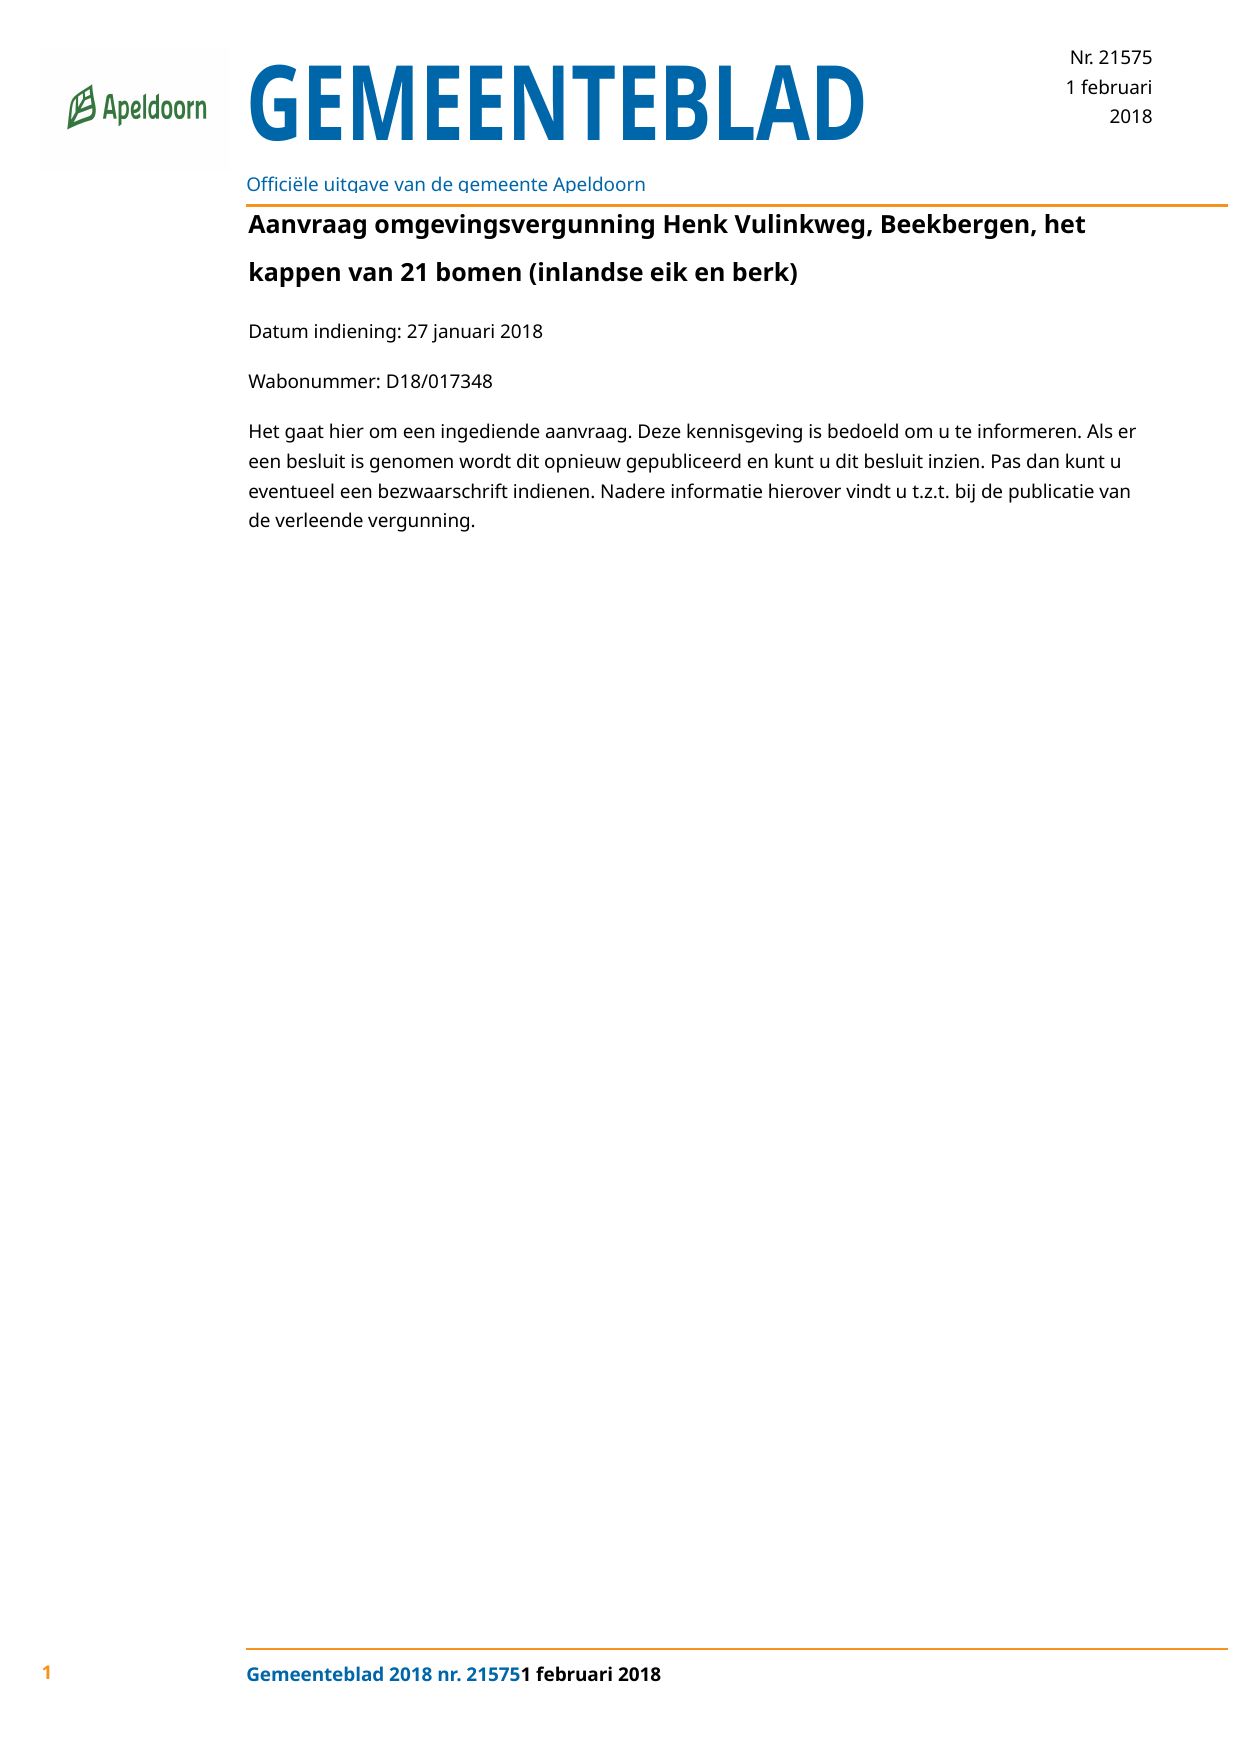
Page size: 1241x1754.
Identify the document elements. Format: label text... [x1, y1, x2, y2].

picture [41, 47, 231, 172]
text Wabonummer: D18/017348 [248, 368, 1152, 394]
text Datum indiening: 27 januari 2018 [248, 318, 1152, 344]
text Het gaat hier om een ingediende aanvraag. Deze kennisgeving is bedoeld om u te informeren. Als er een besluit is genomen wordt dit opnieuw gepubliceerd en kunt u dit besluit inzien. Pas dan kunt u eventueel een bezwaarschrift indienen. Nadere informatie hierover vindt u t.z.t. bij de publicatie van de verleende vergunning. [248, 419, 1152, 533]
text Aanvraag omgevingsvergunning Henk Vulinkweg, Beekbergen, het kappen van 21 bomen (inlandse eik en berk) [248, 207, 1152, 288]
